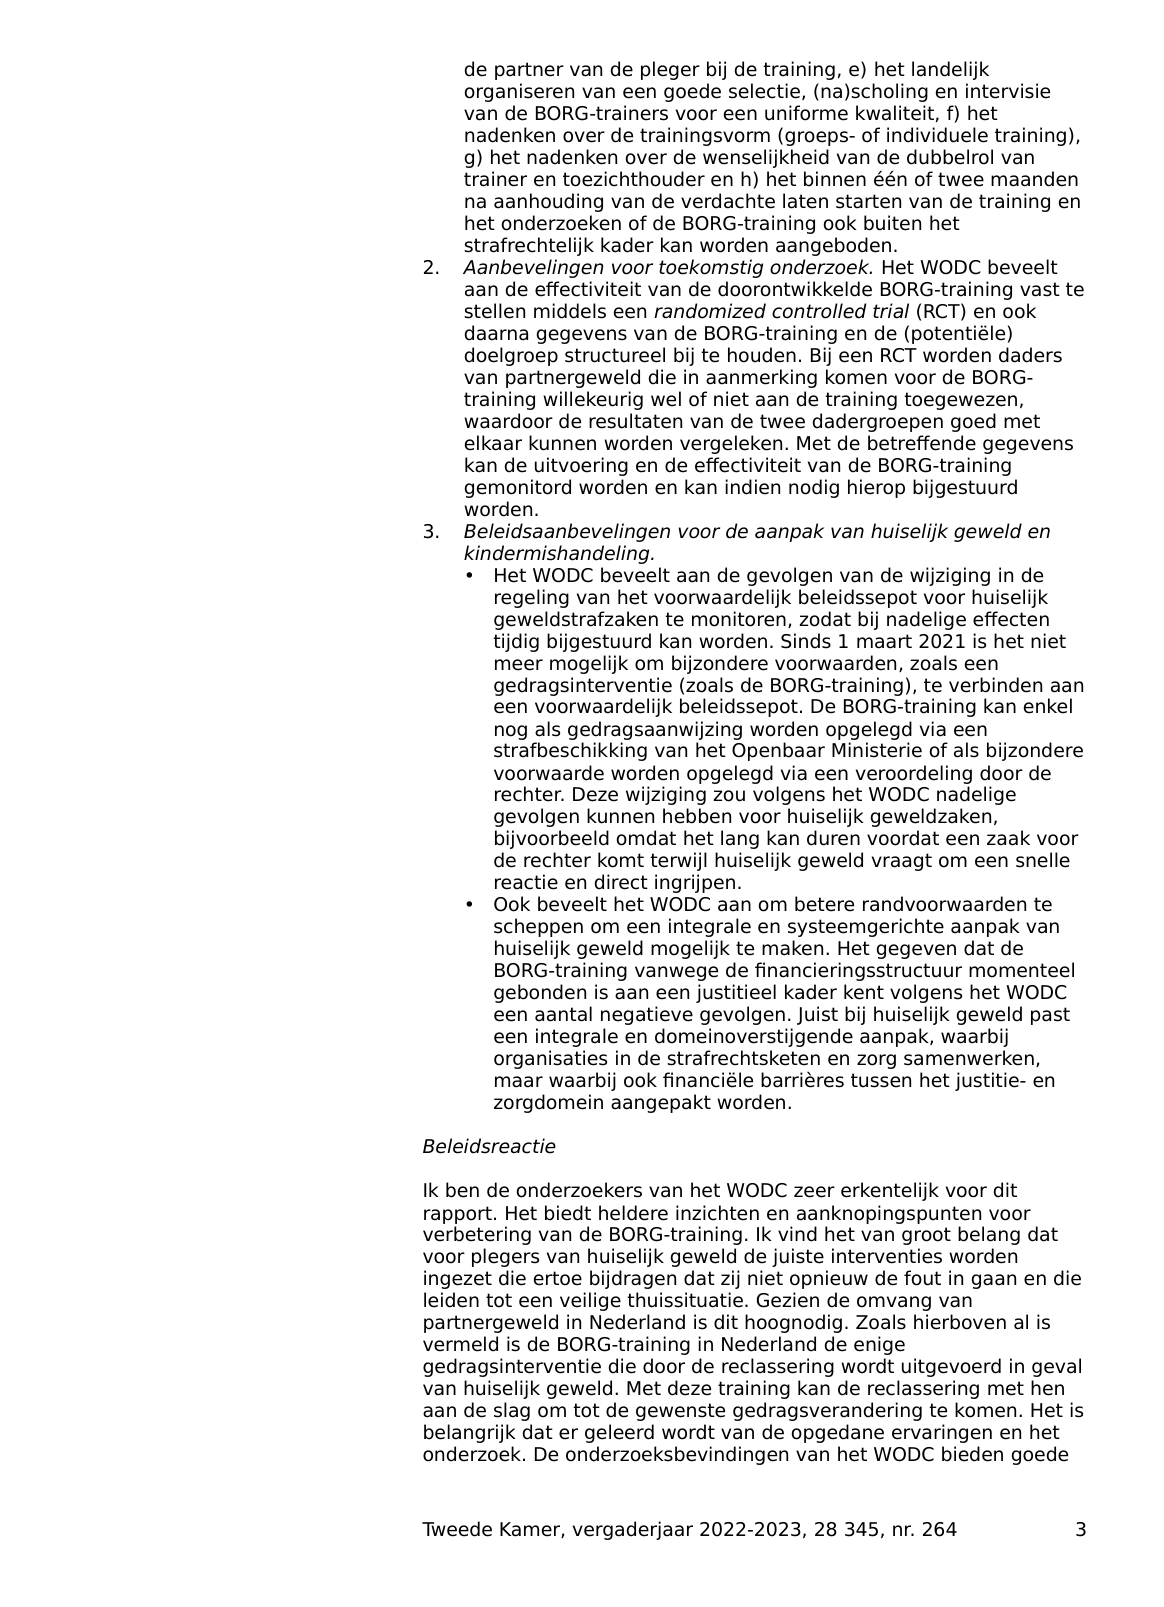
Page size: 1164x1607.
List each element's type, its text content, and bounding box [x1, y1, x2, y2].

text 3. Beleidsaanbevelingen voor de aanpak van huiselijk geweld en kindermishandeling. [422, 521, 1087, 564]
text 2. Aanbevelingen voor toekomstig onderzoek. Het WODC beveelt aan de effectiviteit van de doorontwikkelde BORG-training vast te stellen middels een randomized controlled trial (RCT) en ook daarna gegevens van de BORG-training en de (potentiële) doelgroep structureel bij te houden. Bij een RCT worden daders van partnergeweld die in aanmerking komen voor de BORG-training willekeurig wel of niet aan de training toegewezen, waardoor de resultaten van de twee dadergroepen goed met elkaar kunnen worden vergeleken. Met de betreffende gegevens kan de uitvoering en de effectiviteit van de BORG-training gemonitord worden en kan indien nodig hierop bijgestuurd worden. [422, 257, 1087, 521]
text de partner van de pleger bij de training, e) het landelijk organiseren van een goede selectie, (na)scholing en intervisie van de BORG-trainers voor een uniforme kwaliteit, f) het nadenken over de trainingsvorm (groeps- of individuele training), g) het nadenken over de wenselijkheid van de dubbelrol van trainer en toezichthouder en h) het binnen één of twee maanden na aanhouding van de verdachte laten starten van de training en het onderzoeken of de BORG-training ook buiten het strafrechtelijk kader kan worden aangeboden. [422, 59, 1087, 257]
text Ik ben de onderzoekers van het WODC zeer erkentelijk voor dit rapport. Het biedt heldere inzichten en aanknopingspunten voor verbetering van de BORG-training. Ik vind het van groot belang dat voor plegers van huiselijk geweld de juiste interventies worden ingezet die ertoe bijdragen dat zij niet opnieuw de fout in gaan en die leiden tot een veilige thuissituatie. Gezien de omvang van partnergeweld in Nederland is dit hoognodig. Zoals hierboven al is vermeld is de BORG-training in Nederland de enige gedragsinterventie die door de reclassering wordt uitgevoerd in geval van huiselijk geweld. Met deze training kan de reclassering met hen aan de slag om tot de gewenste gedragsverandering te komen. Het is belangrijk dat er geleerd wordt van de opgedane ervaringen en het onderzoek. De onderzoeksbevindingen van het WODC bieden goede [422, 1180, 1087, 1466]
text • Ook beveelt het WODC aan om betere randvoorwaarden te scheppen om een integrale en systeemgerichte aanpak van huiselijk geweld mogelijk te maken. Het gegeven dat de BORG-training vanwege de financieringsstructuur momenteel gebonden is aan een justitieel kader kent volgens het WODC een aantal negatieve gevolgen. Juist bij huiselijk geweld past een integrale en domeinoverstijgende aanpak, waarbij organisaties in de strafrechtsketen en zorg samenwerken, maar waarbij ook financiële barrières tussen het justitie- en zorgdomein aangepakt worden. [464, 894, 1087, 1114]
text • Het WODC beveelt aan de gevolgen van de wijziging in de regeling van het voorwaardelijk beleidssepot voor huiselijk geweldstrafzaken te monitoren, zodat bij nadelige effecten tijdig bijgestuurd kan worden. Sinds 1 maart 2021 is het niet meer mogelijk om bijzondere voorwaarden, zoals een gedragsinterventie (zoals de BORG-training), te verbinden aan een voorwaardelijk beleidssepot. De BORG-training kan enkel nog als gedragsaanwijzing worden opgelegd via een strafbeschikking van het Openbaar Ministerie of als bijzondere voorwaarde worden opgelegd via een veroordeling door de rechter. Deze wijziging zou volgens het WODC nadelige gevolgen kunnen hebben voor huiselijk geweldzaken, bijvoorbeeld omdat het lang kan duren voordat een zaak voor de rechter komt terwijl huiselijk geweld vraagt om een snelle reactie en direct ingrijpen. [464, 564, 1087, 894]
subtitle Beleidsreactie [422, 1136, 1087, 1158]
